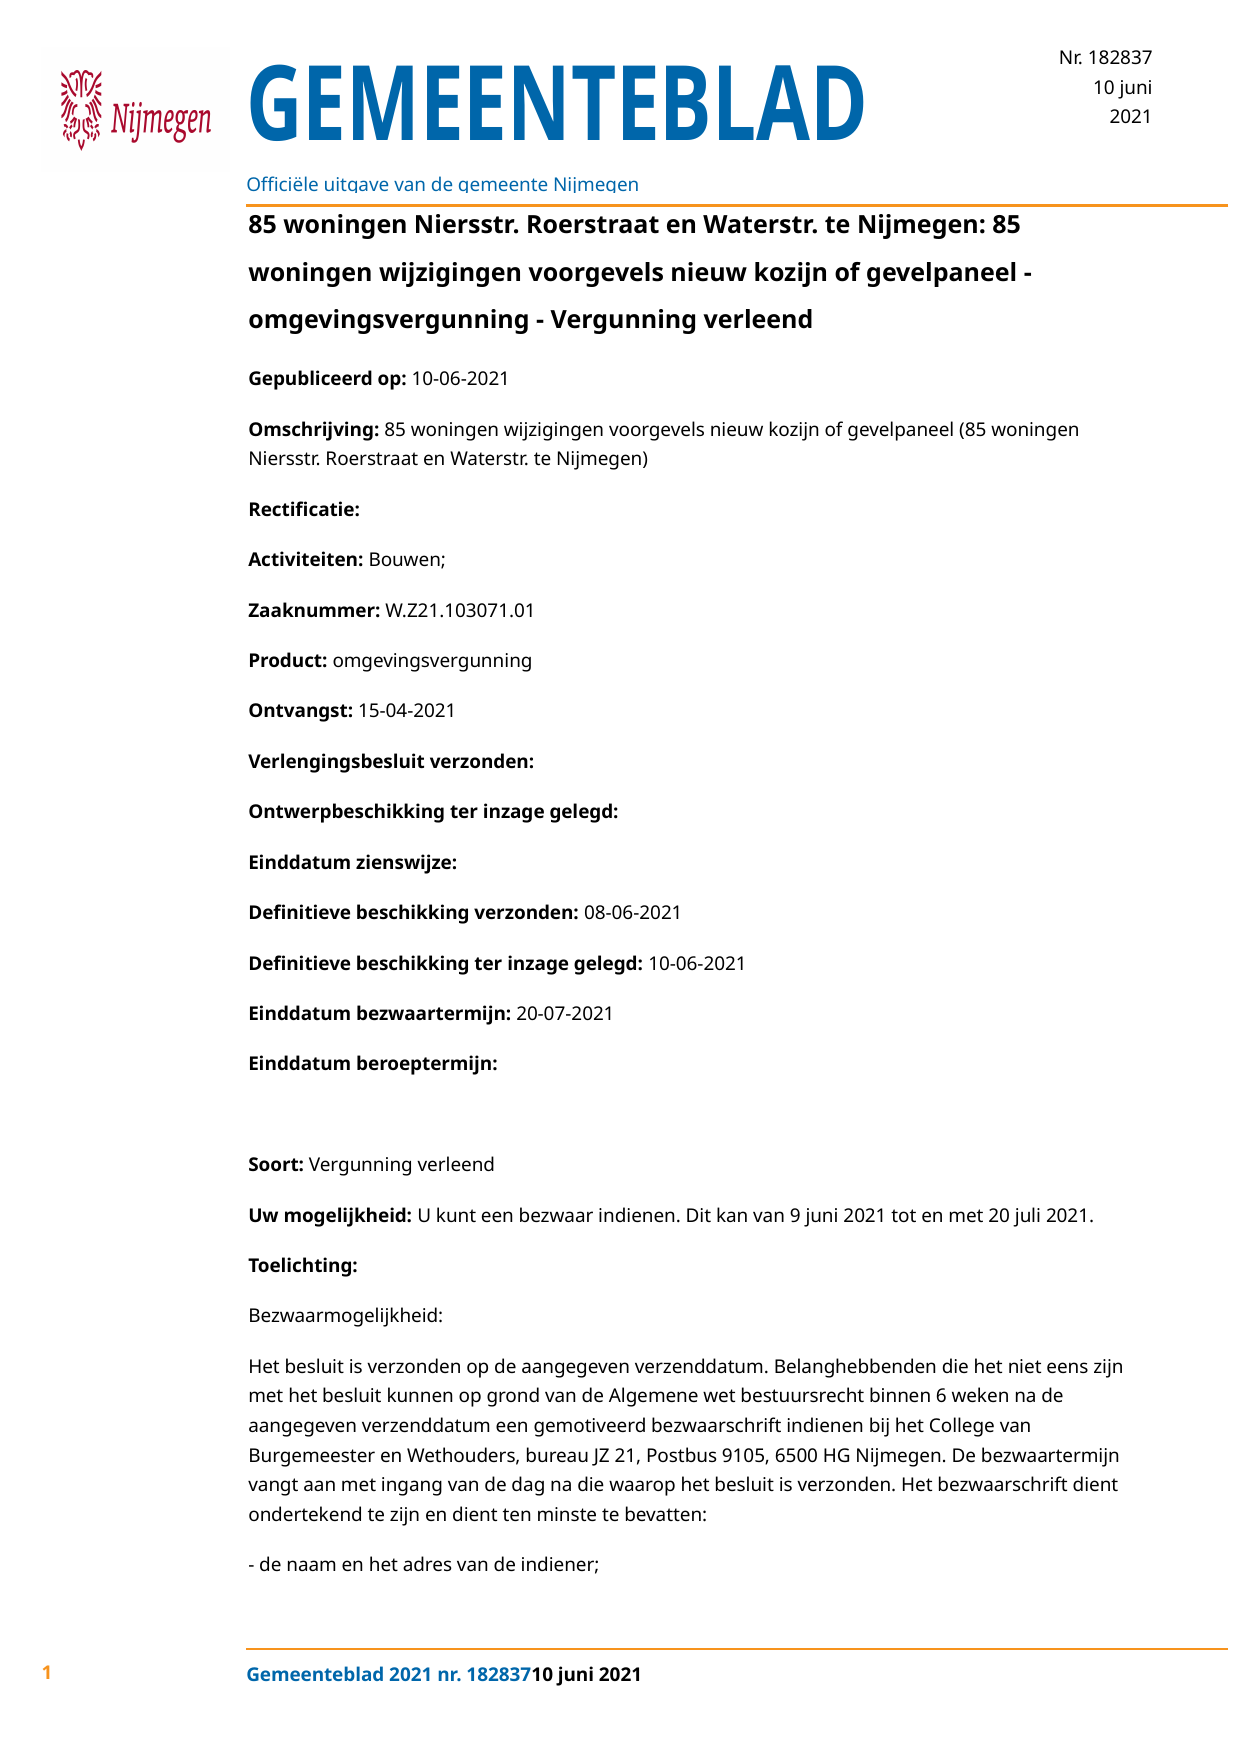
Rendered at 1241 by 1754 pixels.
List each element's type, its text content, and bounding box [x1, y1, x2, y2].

text Omschrijving: 85 woningen wijzigingen voorgevels nieuw kozijn of gevelpaneel (85 woningen Niersstr. Roerstraat en Waterstr. te Nijmegen) [248, 416, 1152, 471]
text Ontvangst: 15-04-2021 [248, 698, 1152, 723]
text Gepubliceerd op: 10-06-2021 [248, 366, 1152, 391]
text Einddatum bezwaartermijn: 20-07-2021 [248, 1000, 1152, 1026]
text Zaaknummer: W.Z21.103071.01 [248, 597, 1152, 622]
text Verlengingsbesluit verzonden: [248, 748, 1152, 774]
text - de naam en het adres van de indiener; [248, 1551, 1152, 1577]
text Definitieve beschikking verzonden: 08-06-2021 [248, 899, 1152, 925]
text Rectificatie: [248, 496, 1152, 522]
text Activiteiten: Bouwen; [248, 546, 1152, 572]
text Uw mogelijkheid: U kunt een bezwaar indienen. Dit kan van 9 juni 2021 tot en met 20 juli 2021. [248, 1202, 1152, 1227]
text Ontwerpbeschikking ter inzage gelegd: [248, 798, 1152, 824]
text Soort: Vergunning verleend [248, 1151, 1152, 1177]
text Bezwaarmogelijkheid: [248, 1303, 1152, 1328]
text Definitieve beschikking ter inzage gelegd: 10-06-2021 [248, 950, 1152, 975]
picture [41, 47, 231, 172]
text Einddatum beroeptermijn: [248, 1051, 1152, 1076]
text Einddatum zienswijze: [248, 849, 1152, 874]
text Product: omgevingsvergunning [248, 647, 1152, 673]
text 85 woningen Niersstr. Roerstraat en Waterstr. te Nijmegen: 85 woningen wijzigingen voorgevels nieuw kozijn of gevelpaneel - omgevingsvergunning - Vergunning verleend [248, 207, 1152, 336]
text Toelichting: [248, 1252, 1152, 1278]
text Het besluit is verzonden op de aangegeven verzenddatum. Belanghebbenden die het niet eens zijn met het besluit kunnen op grond van de Algemene wet bestuursrecht binnen 6 weken na de aangegeven verzenddatum een gemotiveerd bezwaarschrift indienen bij het College van Burgemeester en Wethouders, bureau JZ 21, Postbus 9105, 6500 HG Nijmegen. De bezwaartermijn vangt aan met ingang van de dag na die waarop het besluit is verzonden. Het bezwaarschrift dient ondertekend te zijn en dient ten minste te bevatten: [248, 1353, 1152, 1527]
